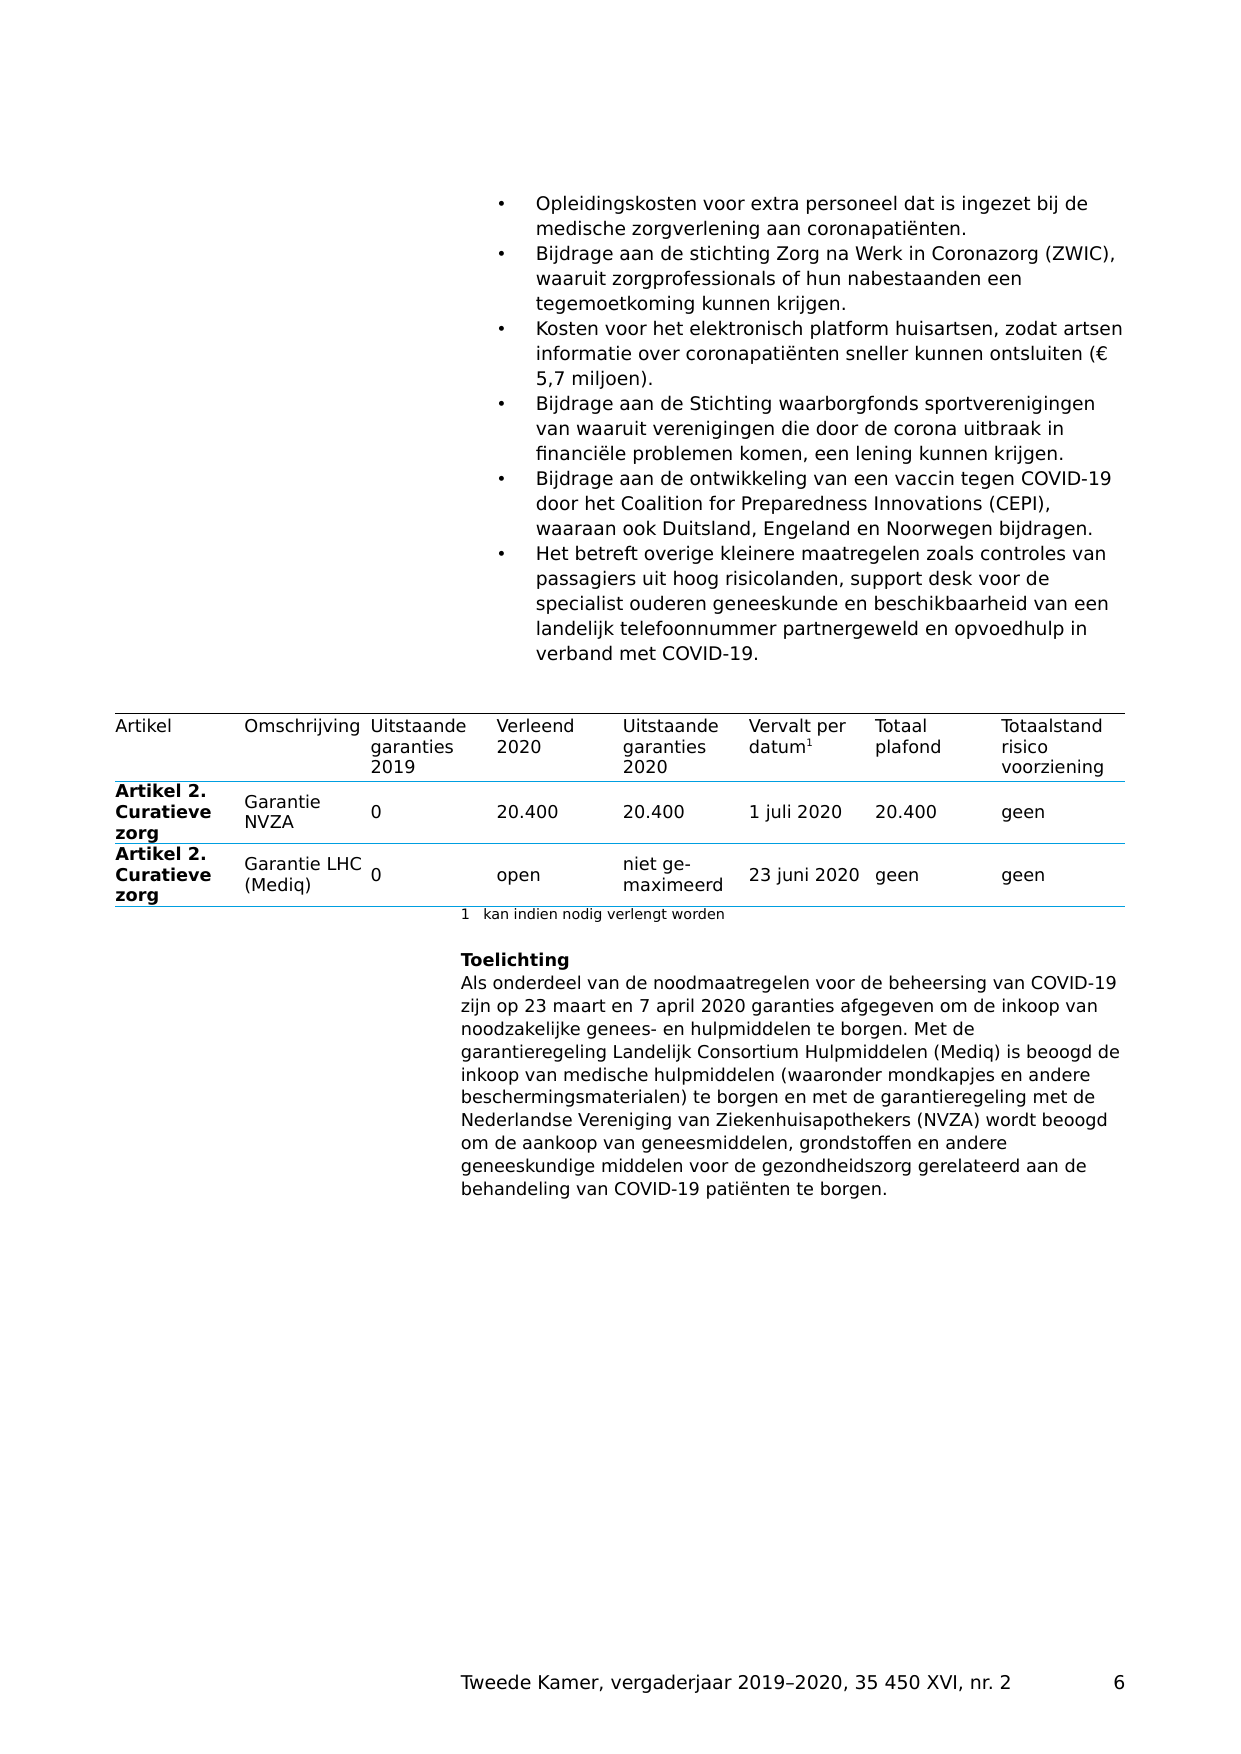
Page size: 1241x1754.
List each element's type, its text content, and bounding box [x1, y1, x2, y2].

table_cell open [494, 844, 620, 906]
table_cell Artikel 2. Curatieve zorg [115, 782, 241, 843]
table_cell Vervalt per datum1 [746, 714, 872, 781]
table_cell Artikel 2. Curatieve zorg [115, 844, 241, 906]
list Bijdrage aan de Stichting waarborgfonds sportverenigingen van waaruit verenigingen die door de corona uitbraak in financiële problemen komen, een lening kunnen krijgen. [498, 391, 1125, 466]
table_cell Totaalstand risico voorziening [998, 714, 1125, 781]
table_cell 0 [368, 782, 493, 843]
table_cell Omschrijving [241, 714, 367, 781]
list kan indien nodig verlengt worden [461, 907, 1125, 923]
table_cell geen [872, 844, 998, 906]
table_cell 0 [368, 844, 493, 906]
table_cell Uitstaande garanties 2020 [620, 714, 746, 781]
table_cell Garantie LHC (Mediq) [241, 844, 367, 906]
list Bijdrage aan de ontwikkeling van een vaccin tegen COVID-19 door het Coalition for Preparedness Innovations (CEPI), waaraan ook Duitsland, Engeland en Noorwegen bijdragen. [498, 466, 1125, 541]
table_cell Garantie NVZA [241, 782, 367, 843]
list Opleidingskosten voor extra personeel dat is ingezet bij de medische zorgverlening aan coronapatiënten. [498, 191, 1125, 241]
table_cell 20.400 [494, 782, 620, 843]
table_header Tabel 4 Overzicht verstrekte garanties t.b.v. COVID-19 maatregelen (bedragen x € 1.000) [115, 688, 1125, 713]
table_cell geen [998, 844, 1125, 906]
table_cell Uitstaande garanties 2019 [368, 714, 493, 781]
table_cell geen [998, 782, 1125, 843]
table_cell Verleend 2020 [494, 714, 620, 781]
list Kosten voor het elektronisch platform huisartsen, zodat artsen informatie over coronapatiënten sneller kunnen ontsluiten (€ 5,7 miljoen). [498, 316, 1125, 391]
text Toelichting Als onderdeel van de noodmaatregelen voor de beheersing van COVID-19 zijn op 23 maart en 7 april 2020 garanties afgegeven om de inkoop van noodzakelijke genees- en hulpmiddelen te borgen. Met de garantieregeling Landelijk Consortium Hulpmiddelen (Mediq) is beoogd de inkoop van medische hulpmiddelen (waaronder mondkapjes en andere beschermingsmaterialen) te borgen en met de garantieregeling met de Nederlandse Vereniging van Ziekenhuisapothekers (NVZA) wordt beoogd om de aankoop van geneesmiddelen, grondstoffen en andere geneeskundige middelen voor de gezondheidszorg gerelateerd aan de behandeling van COVID-19 patiënten te borgen. [461, 948, 1125, 1200]
table_cell 1 juli 2020 [746, 782, 872, 843]
table_cell niet ge-maximeerd [620, 844, 746, 906]
list Bijdrage aan de stichting Zorg na Werk in Coronazorg (ZWIC), waaruit zorgprofessionals of hun nabestaanden een tegemoetkoming kunnen krijgen. [498, 241, 1125, 316]
table_cell Artikel [115, 714, 241, 781]
table_cell 20.400 [620, 782, 746, 843]
table_cell Totaal plafond [872, 714, 998, 781]
table_cell 20.400 [872, 782, 998, 843]
list Het betreft overige kleinere maatregelen zoals controles van passagiers uit hoog risicolanden, support desk voor de specialist ouderen geneeskunde en beschikbaarheid van een landelijk telefoonnummer partnergeweld en opvoedhulp in verband met COVID-19. [498, 541, 1125, 666]
table_cell 23 juni 2020 [746, 844, 872, 906]
